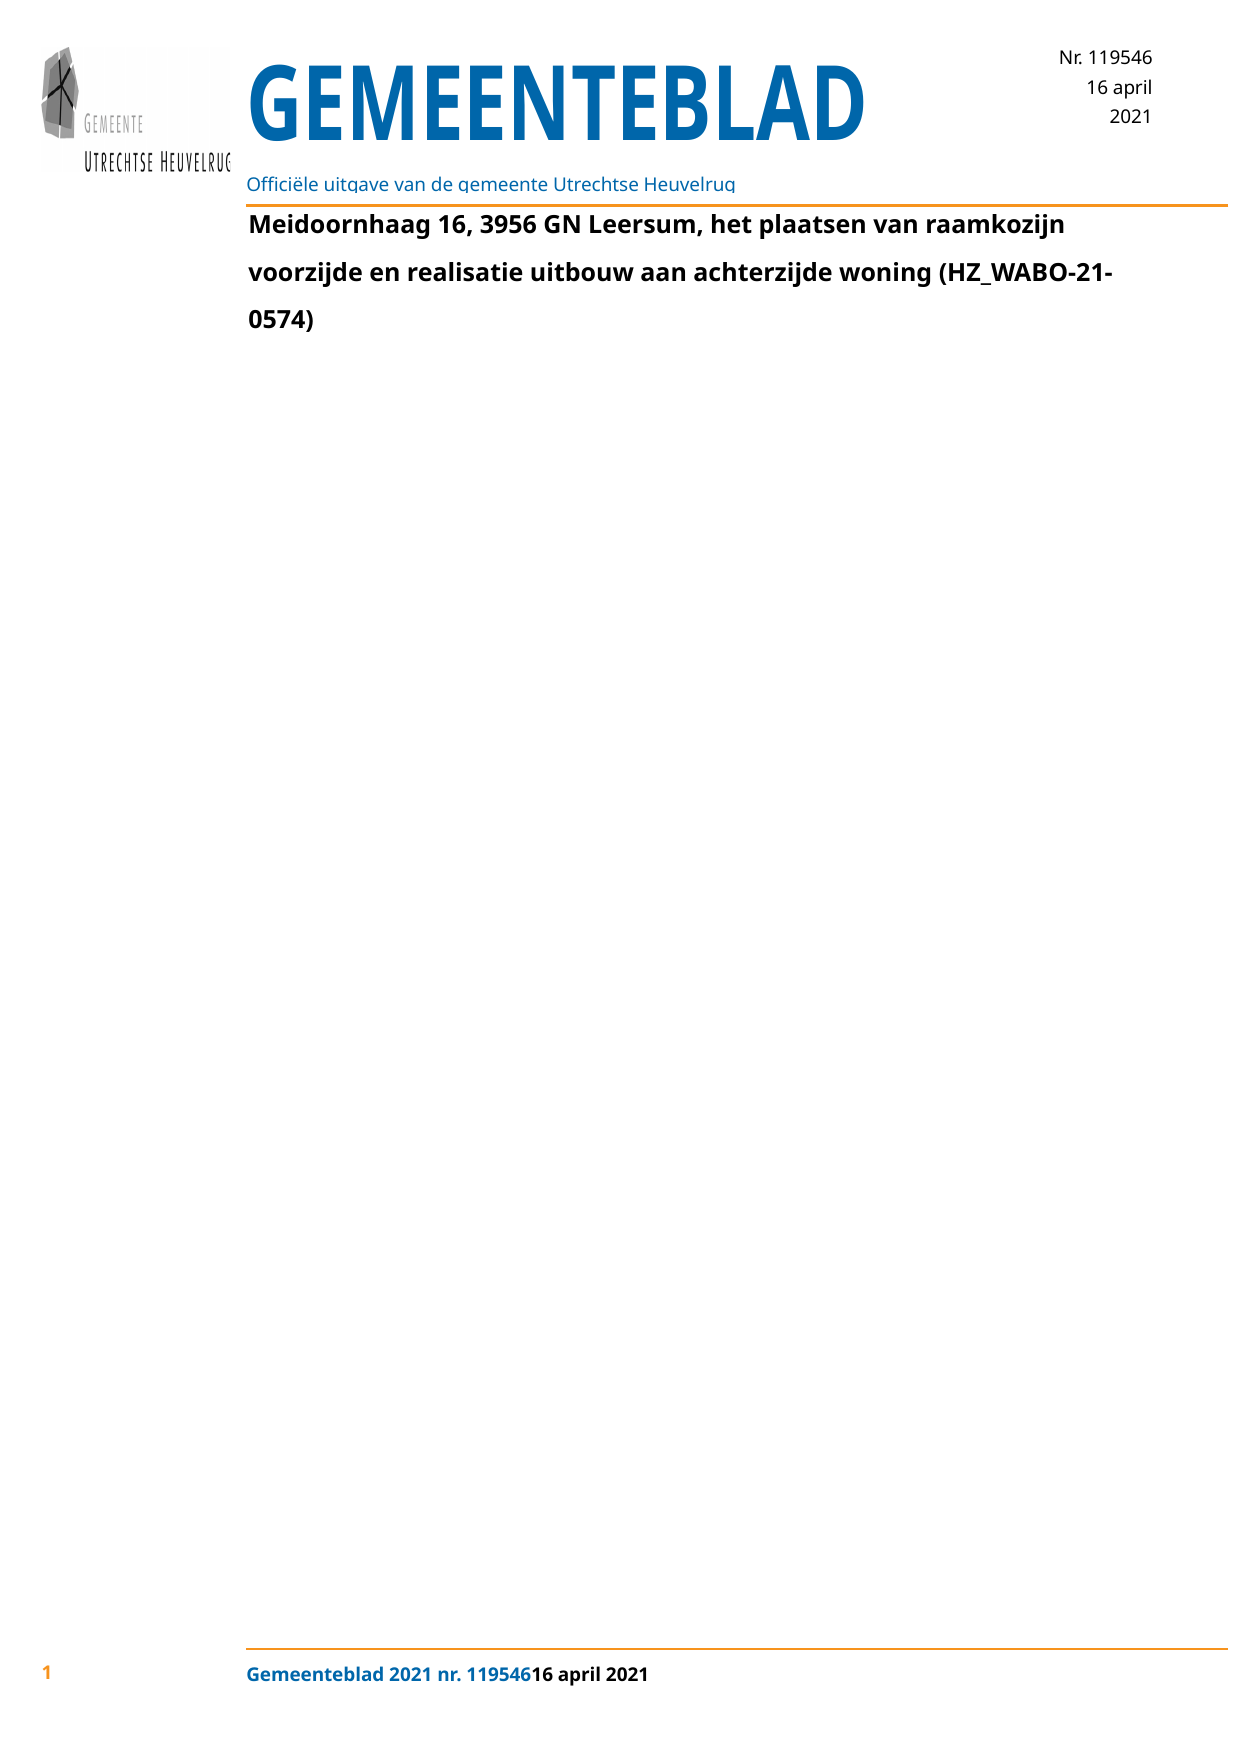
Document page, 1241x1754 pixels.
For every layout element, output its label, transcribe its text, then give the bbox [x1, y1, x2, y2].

picture [41, 47, 231, 172]
text Meidoornhaag 16, 3956 GN Leersum, het plaatsen van raamkozijn voorzijde en realisatie uitbouw aan achterzijde woning (HZ_WABO-21-0574) [248, 207, 1152, 336]
